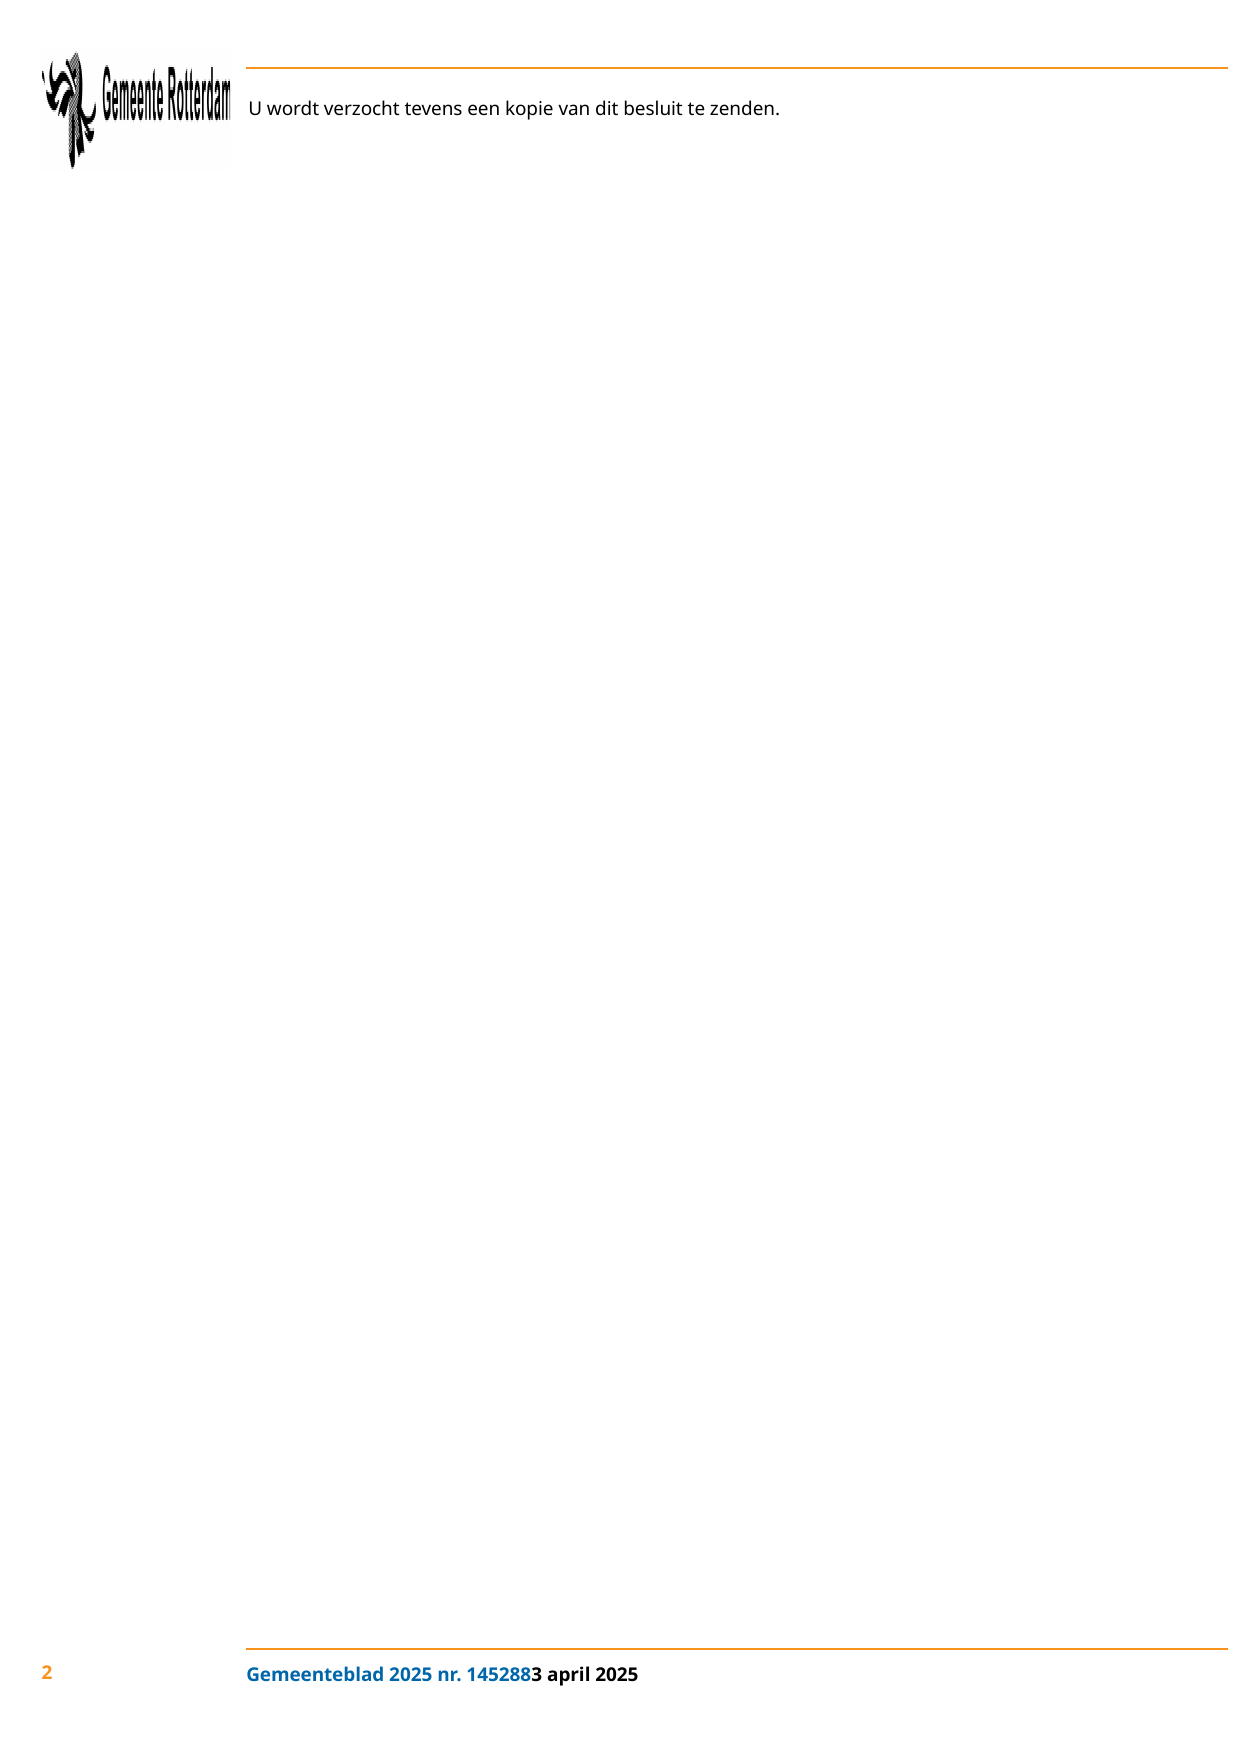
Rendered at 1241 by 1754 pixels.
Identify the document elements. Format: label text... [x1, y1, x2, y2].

text U wordt verzocht tevens een kopie van dit besluit te zenden. [248, 95, 1152, 121]
picture [41, 47, 231, 172]
